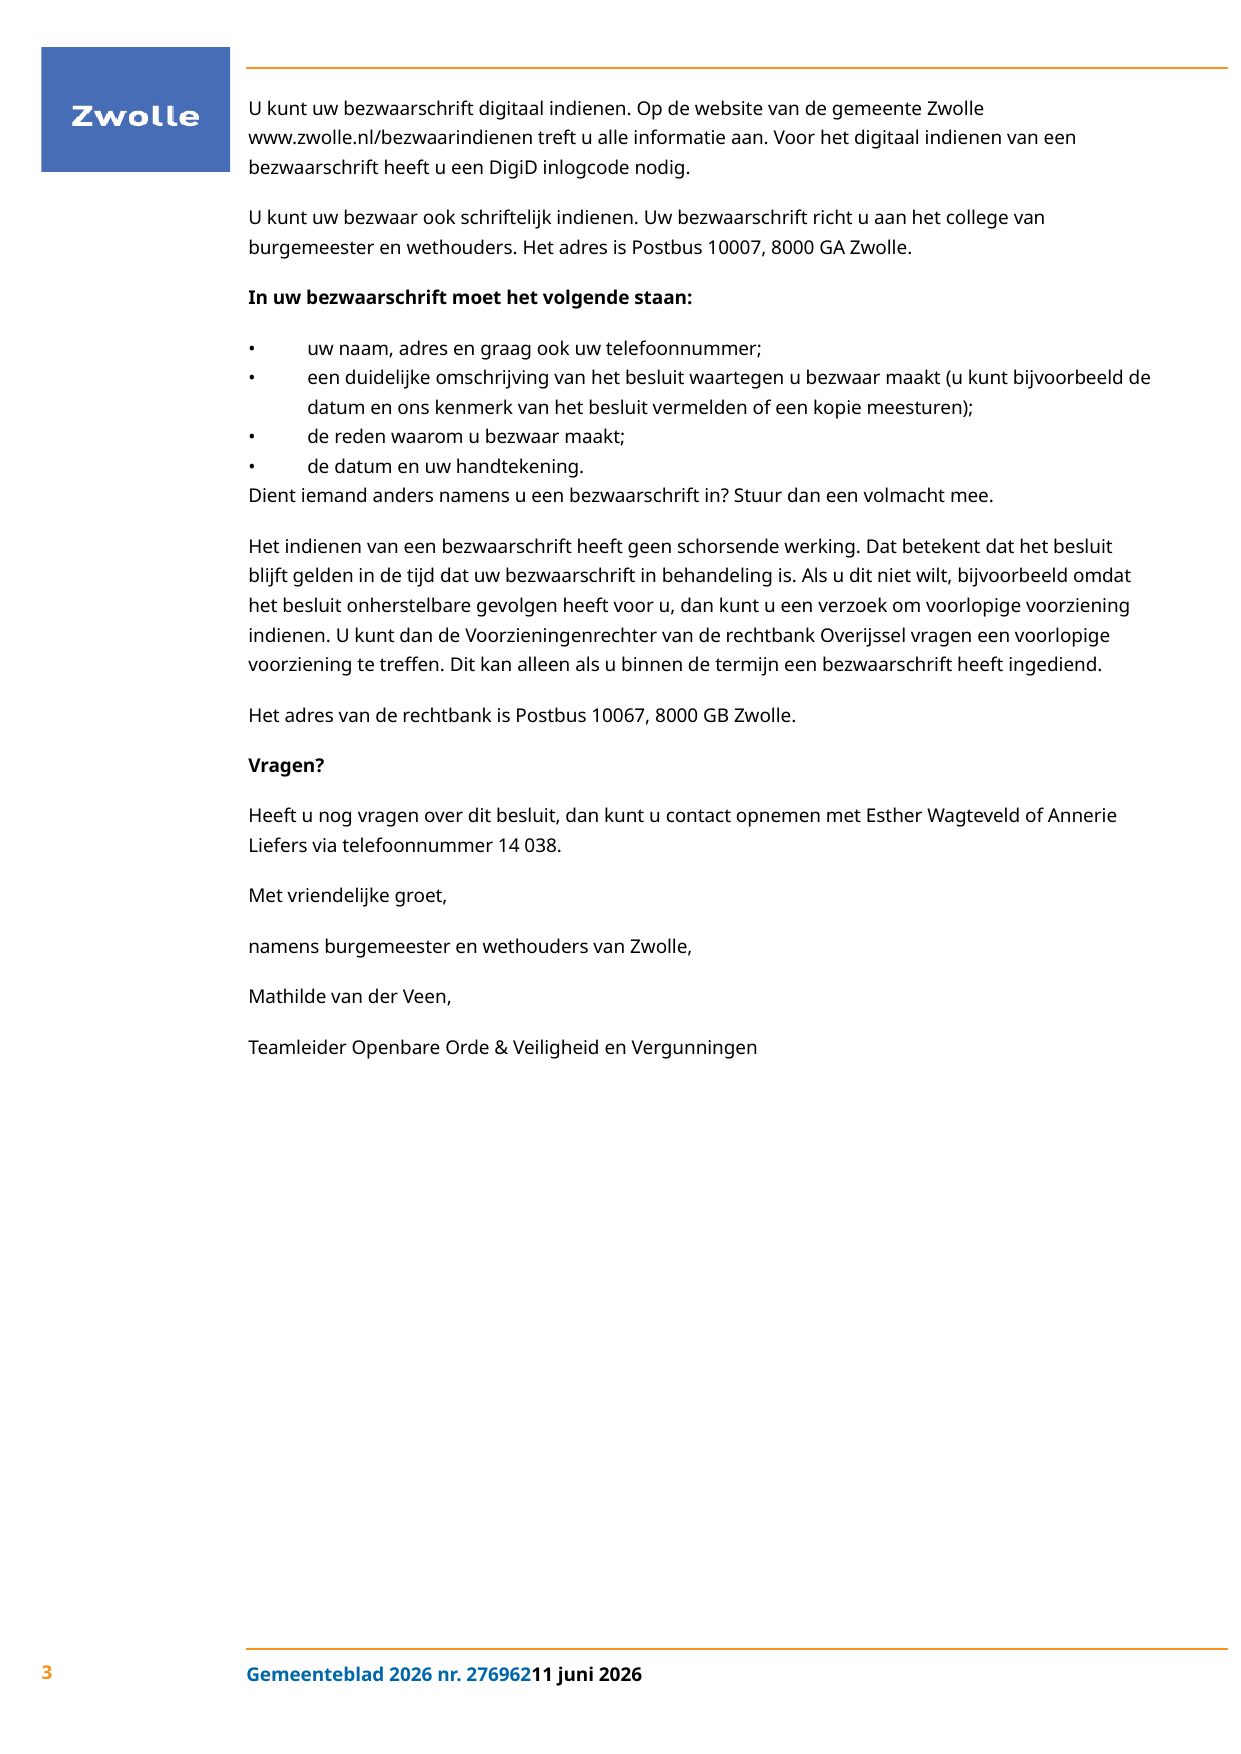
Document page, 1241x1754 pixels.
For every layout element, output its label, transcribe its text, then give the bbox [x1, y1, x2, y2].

text Teamleider Openbare Orde & Veiligheid en Vergunningen [248, 1034, 1152, 1060]
text Heeft u nog vragen over dit besluit, dan kunt u contact opnemen met Esther Wagteveld of Annerie Liefers via telefoonnummer 14 038. [248, 803, 1152, 858]
text Het indienen van een bezwaarschrift heeft geen schorsende werking. Dat betekent dat het besluit blijft gelden in de tijd dat uw bezwaarschrift in behandeling is. Als u dit niet wilt, bijvoorbeeld omdat het besluit onherstelbare gevolgen heeft voor u, dan kunt u een verzoek om voorlopige voorziening indienen. U kunt dan de Voorzieningenrechter van de rechtbank Overijssel vragen een voorlopige voorziening te treffen. Dit kan alleen als u binnen de termijn een bezwaarschrift heeft ingediend. [248, 533, 1152, 677]
list de reden waarom u bezwaar maakt; [248, 423, 1152, 449]
text U kunt uw bezwaar ook schriftelijk indienen. Uw bezwaarschrift richt u aan het college van burgemeester en wethouders. Het adres is Postbus 10007, 8000 GA Zwolle. [248, 204, 1152, 260]
text U kunt uw bezwaarschrift digitaal indienen. Op de website van de gemeente Zwolle www.zwolle.nl/bezwaarindienen treft u alle informatie aan. Voor het digitaal indienen van een bezwaarschrift heeft u een DigiD inlogcode nodig. [248, 95, 1152, 180]
text Met vriendelijke groet, [248, 883, 1152, 908]
text namens burgemeester en wethouders van Zwolle, [248, 933, 1152, 959]
list een duidelijke omschrijving van het besluit waartegen u bezwaar maakt (u kunt bijvoorbeeld de datum en ons kenmerk van het besluit vermelden of een kopie meesturen); [248, 364, 1152, 420]
text Het adres van de rechtbank is Postbus 10067, 8000 GB Zwolle. [248, 702, 1152, 728]
text Vragen? [248, 752, 1152, 778]
text In uw bezwaarschrift moet het volgende staan: [248, 284, 1152, 310]
list de datum en uw handtekening. [248, 453, 1152, 479]
text Dient iemand anders namens u een bezwaarschrift in? Stuur dan een volmacht mee. [248, 483, 1152, 508]
picture [41, 47, 231, 172]
text Mathilde van der Veen, [248, 983, 1152, 1009]
list uw naam, adres en graag ook uw telefoonnummer; [248, 335, 1152, 361]
